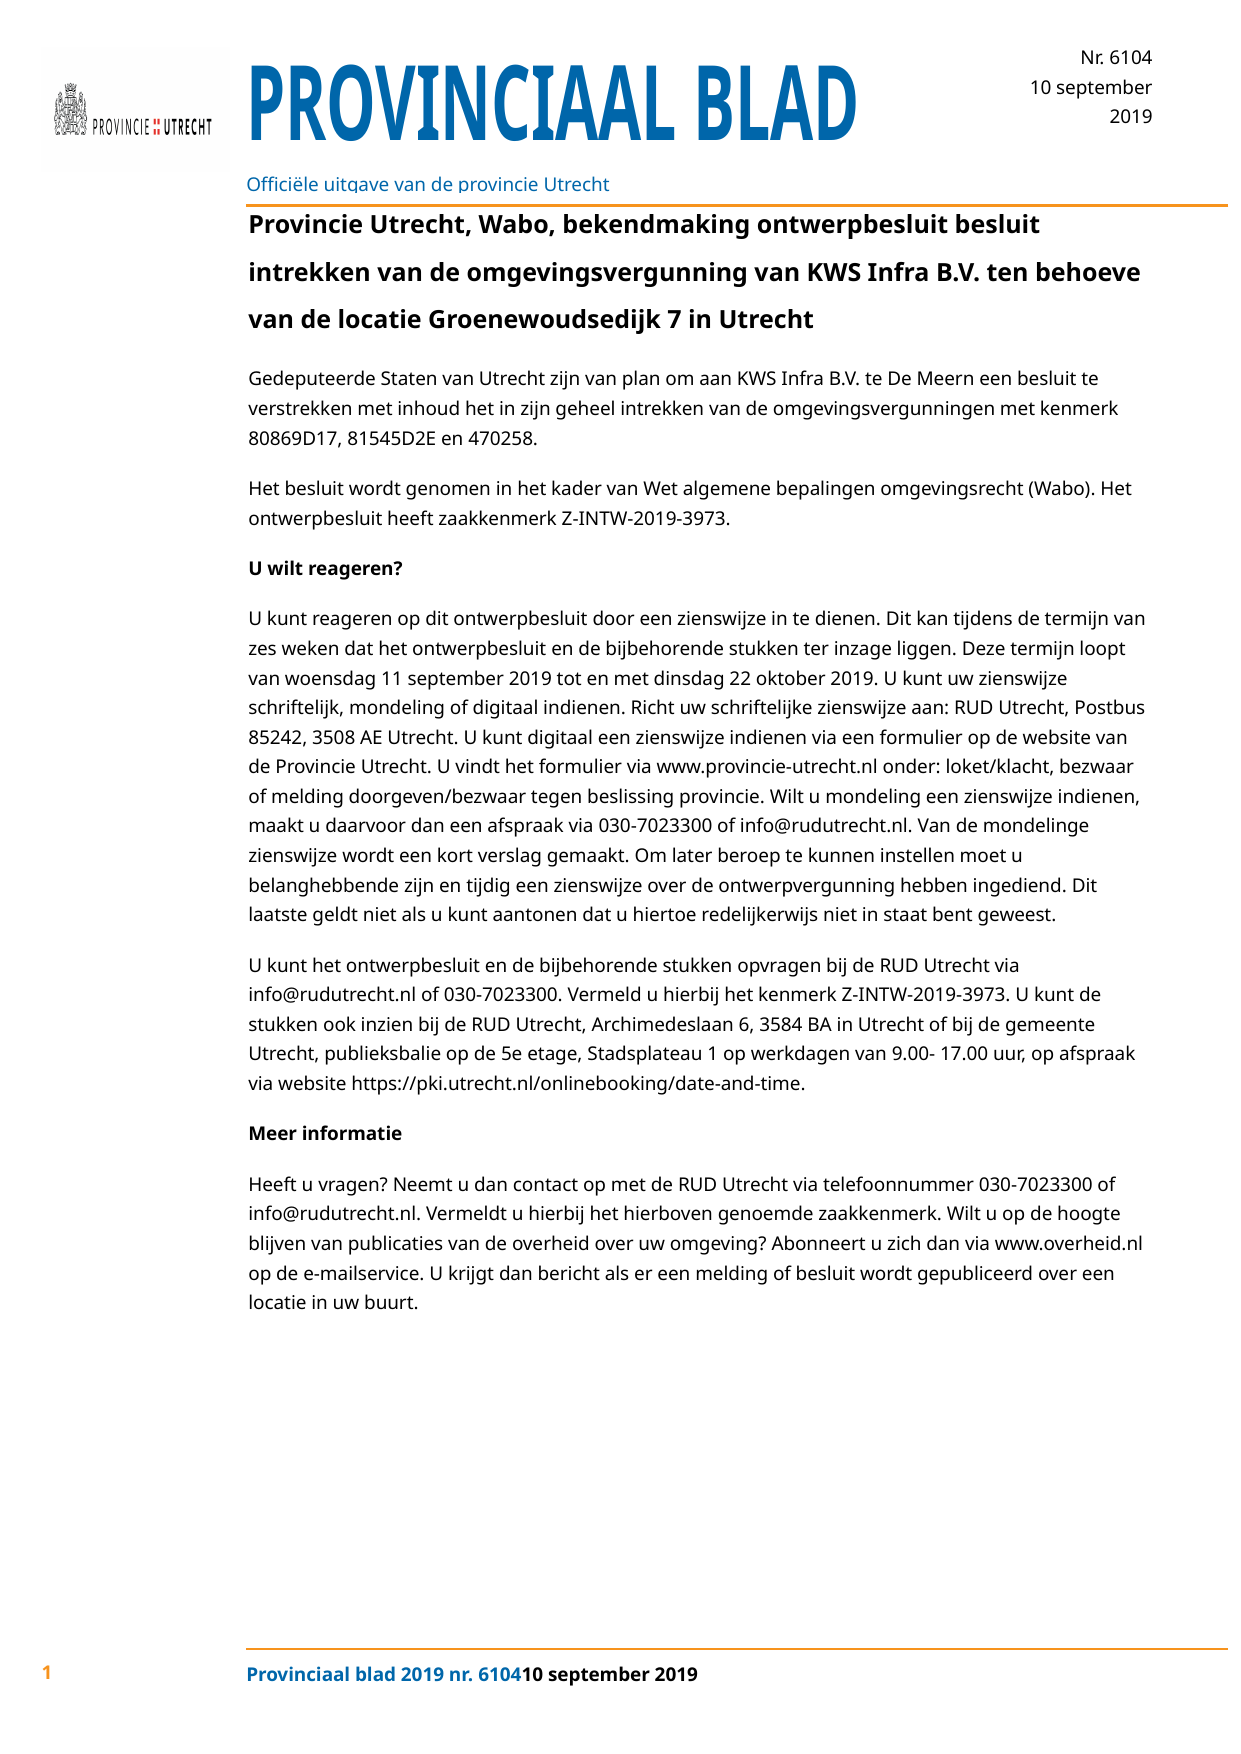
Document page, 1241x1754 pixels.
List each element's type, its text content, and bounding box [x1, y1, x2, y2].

text Provincie Utrecht, Wabo, bekendmaking ontwerpbesluit besluit intrekken van de omgevingsvergunning van KWS Infra B.V. ten behoeve van de locatie Groenewoudsedijk 7 in Utrecht [248, 207, 1152, 336]
text U kunt reageren op dit ontwerpbesluit door een zienswijze in te dienen. Dit kan tijdens de termijn van zes weken dat het ontwerpbesluit en de bijbehorende stukken ter inzage liggen. Deze termijn loopt van woensdag 11 september 2019 tot en met dinsdag 22 oktober 2019. U kunt uw zienswijze schriftelijk, mondeling of digitaal indienen. Richt uw schriftelijke zienswijze aan: RUD Utrecht, Postbus 85242, 3508 AE Utrecht. U kunt digitaal een zienswijze indienen via een formulier op de website van de Provincie Utrecht. U vindt het formulier via www.provincie-utrecht.nl onder: loket/klacht, bezwaar of melding doorgeven/bezwaar tegen beslissing provincie. Wilt u mondeling een zienswijze indienen, maakt u daarvoor dan een afspraak via 030-7023300 of info@rudutrecht.nl. Van de mondelinge zienswijze wordt een kort verslag gemaakt. Om later beroep te kunnen instellen moet u belanghebbende zijn en tijdig een zienswijze over de ontwerpvergunning hebben ingediend. Dit laatste geldt niet als u kunt aantonen dat u hiertoe redelijkerwijs niet in staat bent geweest. [248, 606, 1152, 927]
picture [41, 47, 231, 172]
text Gedeputeerde Staten van Utrecht zijn van plan om aan KWS Infra B.V. te De Meern een besluit te verstrekken met inhoud het in zijn geheel intrekken van de omgevingsvergunningen met kenmerk 80869D17, 81545D2E en 470258. [248, 366, 1152, 450]
text U wilt reageren? [248, 555, 1152, 581]
text Meer informatie [248, 1121, 1152, 1146]
text Heeft u vragen? Neemt u dan contact op met de RUD Utrecht via telefoonnummer 030-7023300 of info@rudutrecht.nl. Vermeldt u hierbij het hierboven genoemde zaakkenmerk. Wilt u op de hoogte blijven van publicaties van de overheid over uw omgeving? Abonneert u zich dan via www.overheid.nl op de e-mailservice. U krijgt dan bericht als er een melding of besluit wordt gepubliceerd over een locatie in uw buurt. [248, 1171, 1152, 1315]
text Het besluit wordt genomen in het kader van Wet algemene bepalingen omgevingsrecht (Wabo). Het ontwerpbesluit heeft zaakkenmerk Z-INTW-2019-3973. [248, 475, 1152, 530]
text U kunt het ontwerpbesluit en de bijbehorende stukken opvragen bij de RUD Utrecht via info@rudutrecht.nl of 030-7023300. Vermeld u hierbij het kenmerk Z-INTW-2019-3973. U kunt de stukken ook inzien bij de RUD Utrecht, Archimedeslaan 6, 3584 BA in Utrecht of bij de gemeente Utrecht, publieksbalie op de 5e etage, Stadsplateau 1 op werkdagen van 9.00- 17.00 uur, op afspraak via website https://pki.utrecht.nl/onlinebooking/date-and-time. [248, 952, 1152, 1096]
